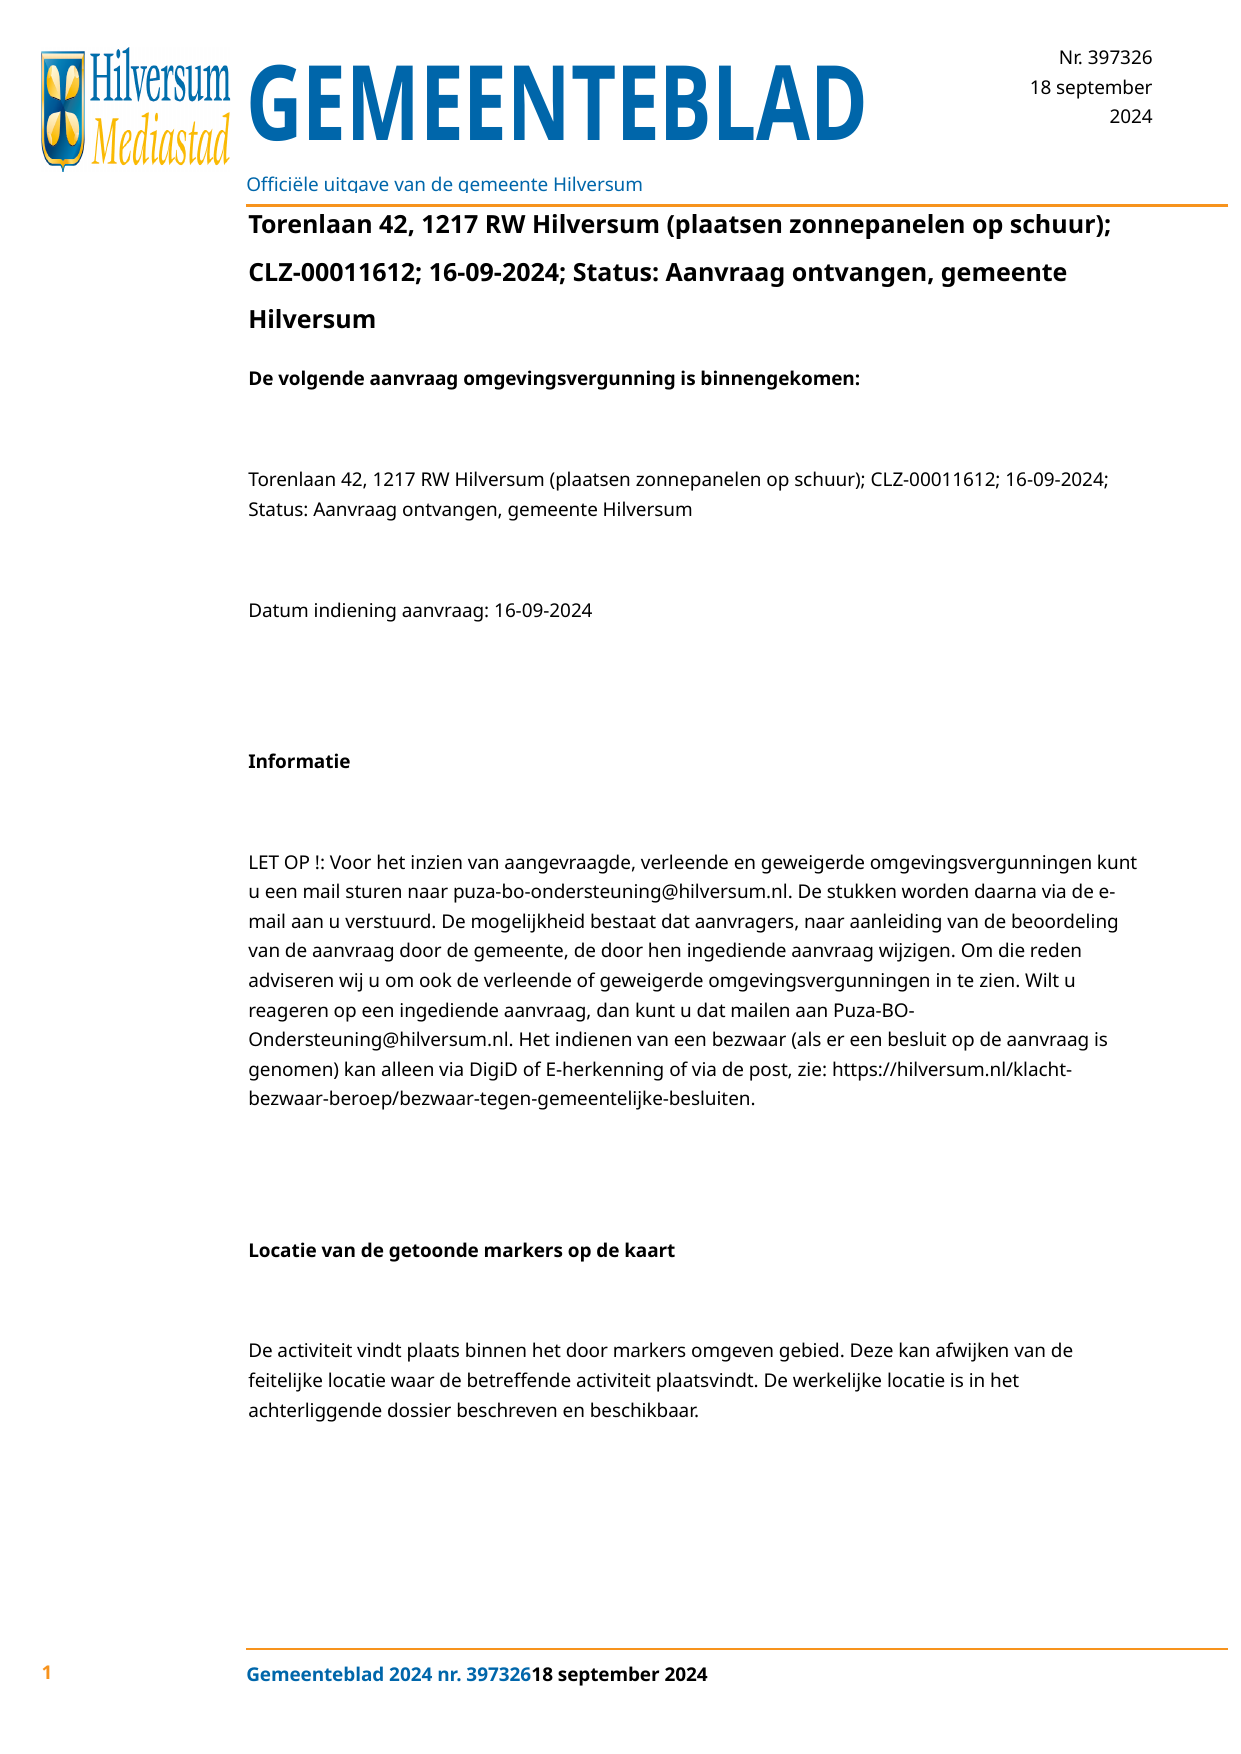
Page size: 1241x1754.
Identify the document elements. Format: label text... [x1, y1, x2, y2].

text Informatie [248, 748, 1152, 774]
text Torenlaan 42, 1217 RW Hilversum (plaatsen zonnepanelen op schuur); CLZ-00011612; 16-09-2024; Status: Aanvraag ontvangen, gemeente Hilversum [248, 207, 1152, 336]
text Datum indiening aanvraag: 16-09-2024 [248, 597, 1152, 622]
text Torenlaan 42, 1217 RW Hilversum (plaatsen zonnepanelen op schuur); CLZ-00011612; 16-09-2024; Status: Aanvraag ontvangen, gemeente Hilversum [248, 466, 1152, 522]
text De volgende aanvraag omgevingsvergunning is binnengekomen: [248, 366, 1152, 391]
text Locatie van de getoonde markers op de kaart [248, 1237, 1152, 1262]
picture [41, 47, 231, 172]
text LET OP !: Voor het inzien van aangevraagde, verleende en geweigerde omgevingsvergunningen kunt u een mail sturen naar puza-bo-ondersteuning@hilversum.nl. De stukken worden daarna via de e-mail aan u verstuurd. De mogelijkheid bestaat dat aanvragers, naar aanleiding van de beoordeling van de aanvraag door de gemeente, de door hen ingediende aanvraag wijzigen. Om die reden adviseren wij u om ook de verleende of geweigerde omgevingsvergunningen in te zien. Wilt u reageren op een ingediende aanvraag, dan kunt u dat mailen aan Puza-BO-Ondersteuning@hilversum.nl. Het indienen van een bezwaar (als er een besluit op de aanvraag is genomen) kan alleen via DigiD of E-herkenning of via de post, zie: https://hilversum.nl/klacht-bezwaar-beroep/bezwaar-tegen-gemeentelijke-besluiten. [248, 849, 1152, 1111]
text De activiteit vindt plaats binnen het door markers omgeven gebied. Deze kan afwijken van de feitelijke locatie waar de betreffende activiteit plaatsvindt. De werkelijke locatie is in het achterliggende dossier beschreven en beschikbaar. [248, 1338, 1152, 1422]
